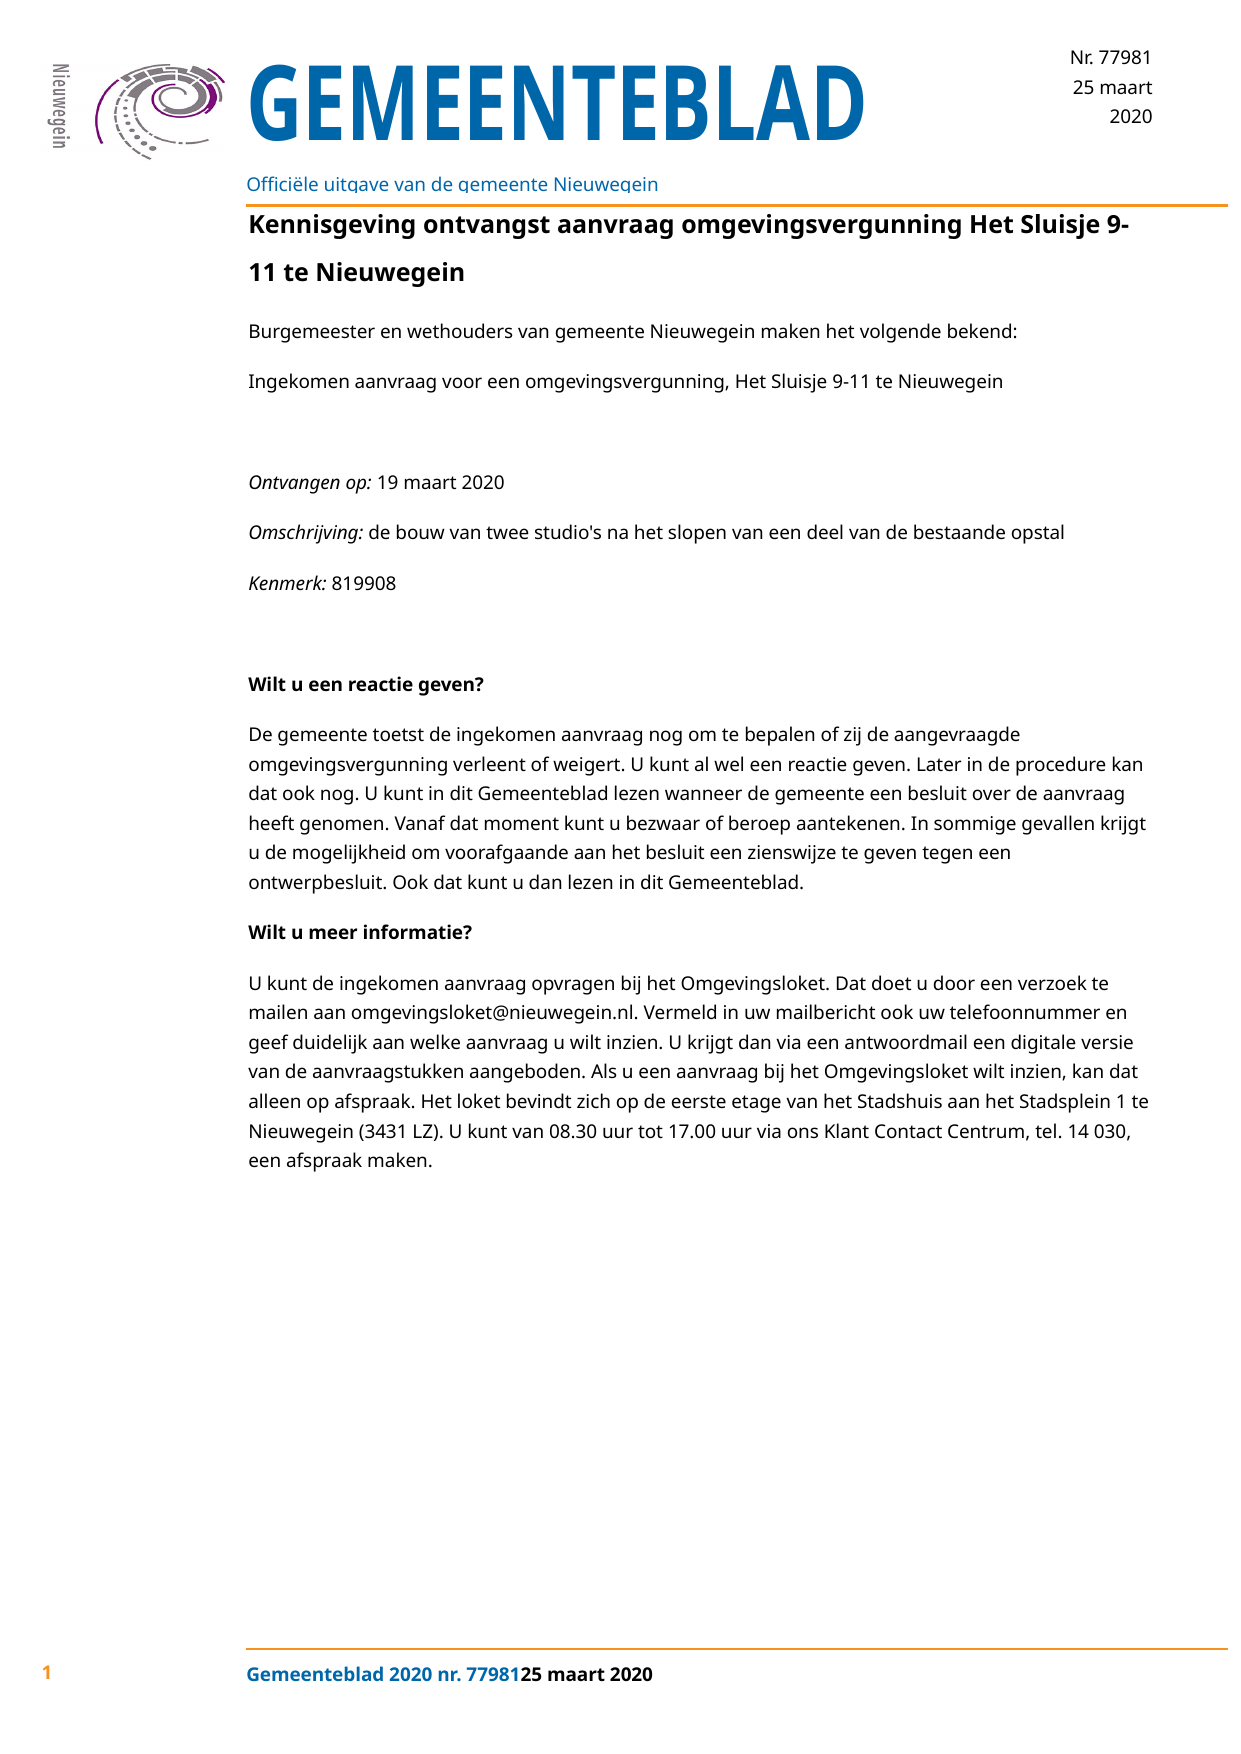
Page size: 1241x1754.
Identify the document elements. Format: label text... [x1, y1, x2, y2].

text Ingekomen aanvraag voor een omgevingsvergunning, Het Sluisje 9-11 te Nieuwegein [248, 368, 1152, 394]
text Ontvangen op: 19 maart 2020 [248, 469, 1152, 495]
picture [41, 47, 231, 172]
text U kunt de ingekomen aanvraag opvragen bij het Omgevingsloket. Dat doet u door een verzoek te mailen aan omgevingsloket@nieuwegein.nl. Vermeld in uw mailbericht ook uw telefoonnummer en geef duidelijk aan welke aanvraag u wilt inzien. U krijgt dan via een antwoordmail een digitale versie van de aanvraagstukken aangeboden. Als u een aanvraag bij het Omgevingsloket wilt inzien, kan dat alleen op afspraak. Het loket bevindt zich op de eerste etage van het Stadshuis aan het Stadsplein 1 te Nieuwegein (3431 LZ). U kunt van 08.30 uur tot 17.00 uur via ons Klant Contact Centrum, tel. 14 030, een afspraak maken. [248, 970, 1152, 1173]
text Burgemeester en wethouders van gemeente Nieuwegein maken het volgende bekend: [248, 318, 1152, 344]
text Kenmerk: 819908 [248, 570, 1152, 596]
text Omschrijving: de bouw van twee studio's na het slopen van een deel van de bestaande opstal [248, 519, 1152, 545]
text Wilt u een reactie geven? [248, 671, 1152, 697]
text Kennisgeving ontvangst aanvraag omgevingsvergunning Het Sluisje 9-11 te Nieuwegein [248, 207, 1152, 288]
text De gemeente toetst de ingekomen aanvraag nog om te bepalen of zij de aangevraagde omgevingsvergunning verleent of weigert. U kunt al wel een reactie geven. Later in de procedure kan dat ook nog. U kunt in dit Gemeenteblad lezen wanneer de gemeente een besluit over de aanvraag heeft genomen. Vanaf dat moment kunt u bezwaar of beroep aantekenen. In sommige gevallen krijgt u de mogelijkheid om voorafgaande aan het besluit een zienswijze te geven tegen een ontwerpbesluit. Ook dat kunt u dan lezen in dit Gemeenteblad. [248, 721, 1152, 895]
text Wilt u meer informatie? [248, 919, 1152, 945]
